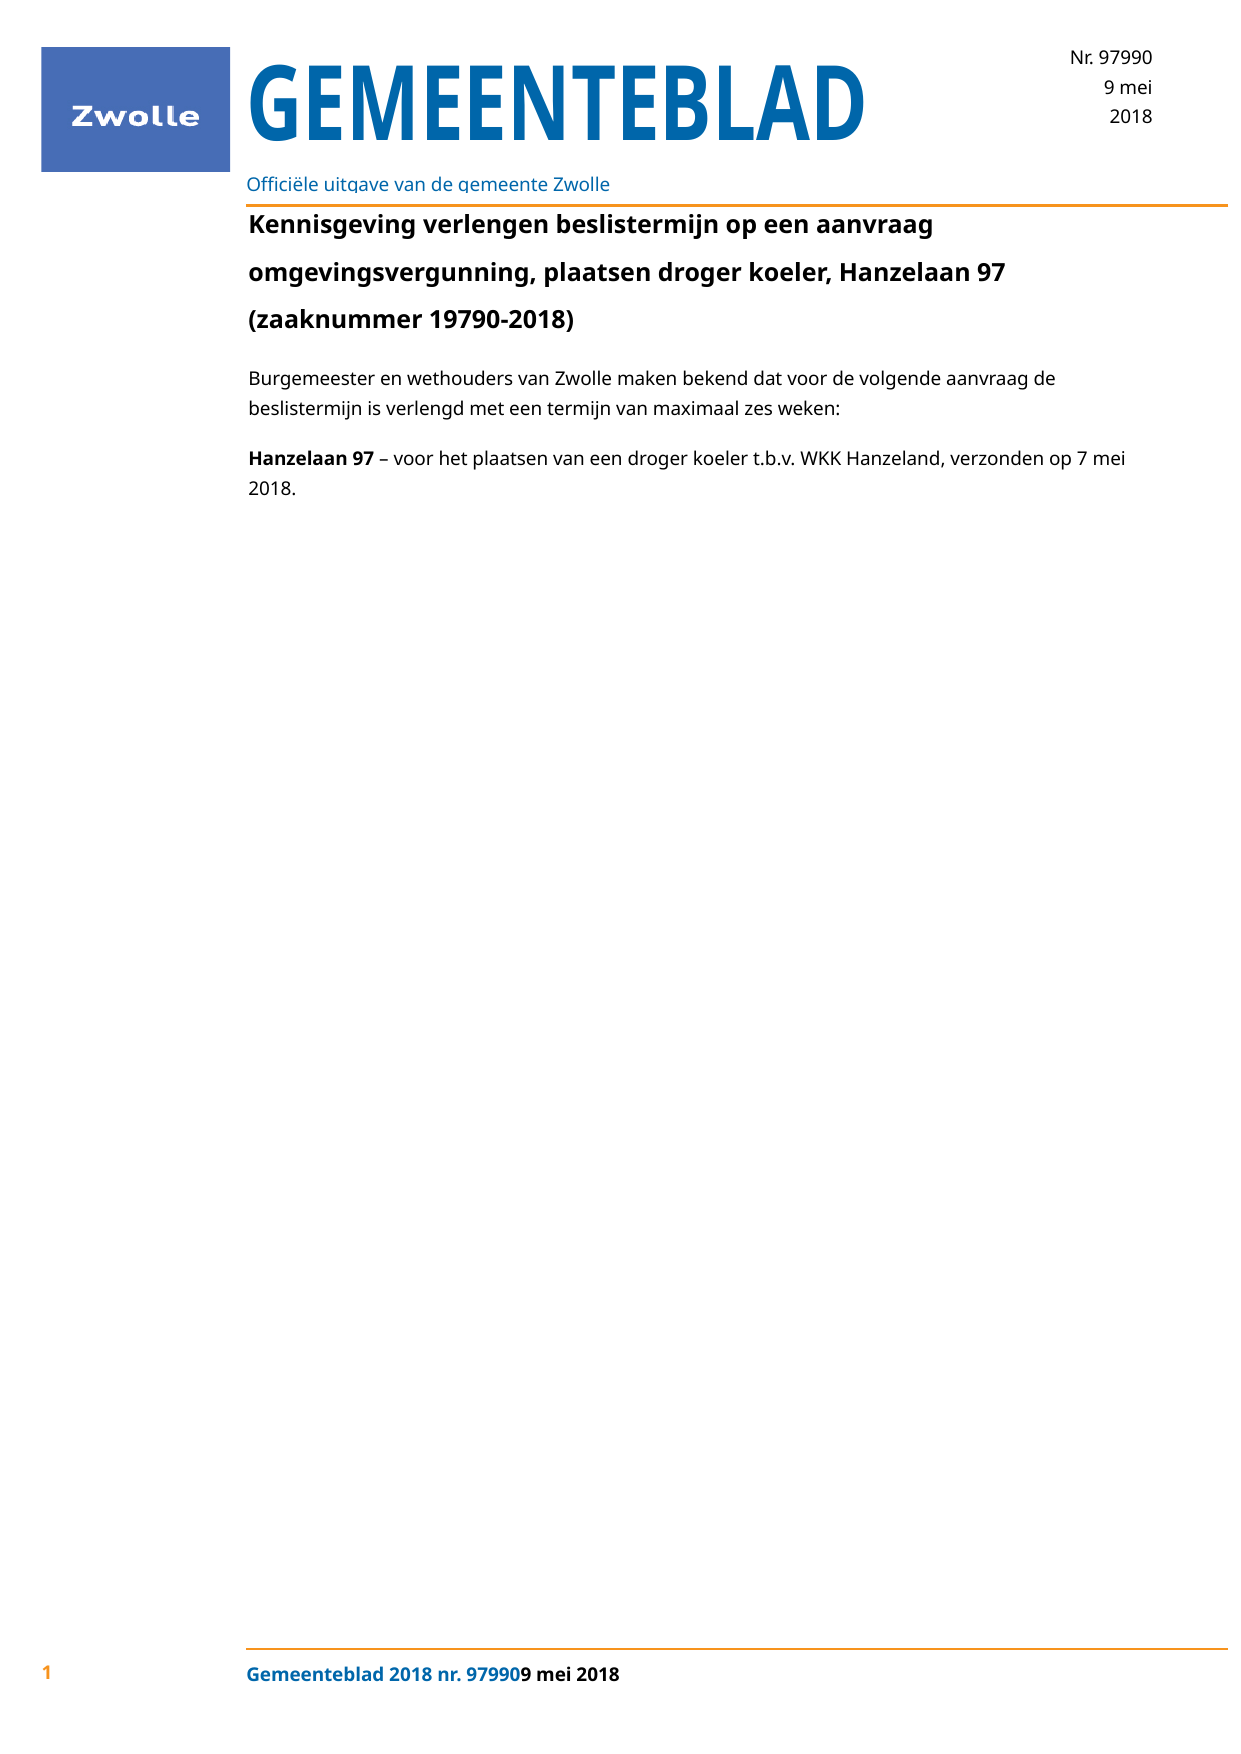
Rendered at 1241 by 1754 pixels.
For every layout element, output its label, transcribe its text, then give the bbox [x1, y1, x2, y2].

text Kennisgeving verlengen beslistermijn op een aanvraag omgevingsvergunning, plaatsen droger koeler, Hanzelaan 97 (zaaknummer 19790-2018) [248, 207, 1152, 336]
text Hanzelaan 97 – voor het plaatsen van een droger koeler t.b.v. WKK Hanzeland, verzonden op 7 mei 2018. [248, 446, 1152, 501]
text Burgemeester en wethouders van Zwolle maken bekend dat voor de volgende aanvraag de beslistermijn is verlengd met een termijn van maximaal zes weken: [248, 366, 1152, 421]
picture [41, 47, 231, 172]
